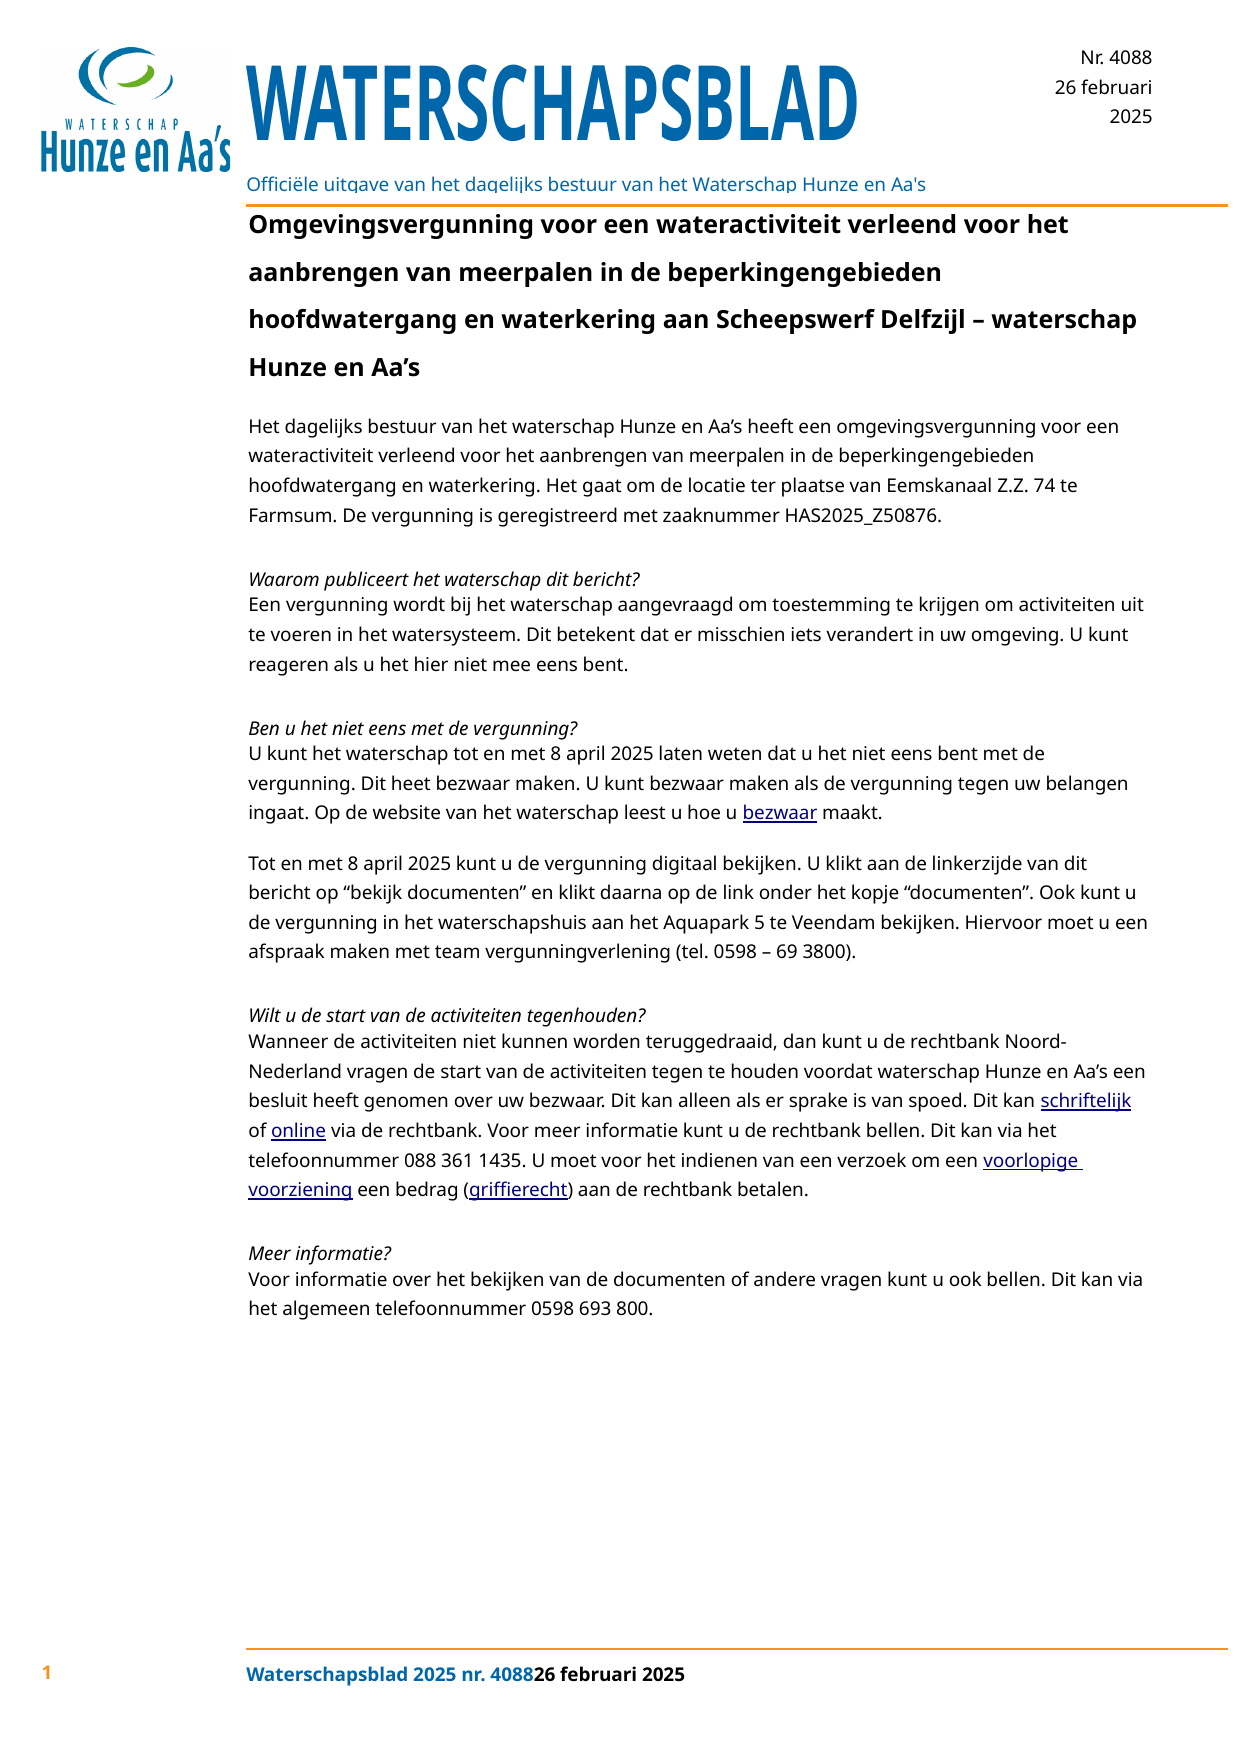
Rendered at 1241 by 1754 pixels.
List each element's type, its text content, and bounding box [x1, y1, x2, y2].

text U kunt het waterschap tot en met 8 april 2025 laten weten dat u het niet eens bent met de vergunning. Dit heet bezwaar maken. U kunt bezwaar maken als de vergunning tegen uw belangen ingaat. Op de website van het waterschap leest u hoe u bezwaar maakt. [248, 740, 1152, 825]
text Het dagelijks bestuur van het waterschap Hunze en Aa’s heeft een omgevingsvergunning voor een wateractiviteit verleend voor het aanbrengen van meerpalen in de beperkingengebieden hoofdwatergang en waterkering. Het gaat om de locatie ter plaatse van Eemskanaal Z.Z. 74 te Farmsum. De vergunning is geregistreerd met zaaknummer HAS2025_Z50876. [248, 413, 1152, 528]
picture [41, 47, 231, 172]
text Ben u het niet eens met de vergunning? [248, 715, 1152, 740]
text Wanneer de activiteiten niet kunnen worden teruggedraaid, dan kunt u de rechtbank Noord-Nederland vragen de start van de activiteiten tegen te houden voordat waterschap Hunze en Aa’s een besluit heeft genomen over uw bezwaar. Dit kan alleen als er sprake is van spoed. Dit kan schriftelijk of online via de rechtbank. Voor meer informatie kunt u de rechtbank bellen. Dit kan via het telefoonnummer 088 361 1435. U moet voor het indienen van een verzoek om een voorlopige voorziening een bedrag (griffierecht) aan de rechtbank betalen. [248, 1028, 1152, 1202]
text Omgevingsvergunning voor een wateractiviteit verleend voor het aanbrengen van meerpalen in de beperkingengebieden hoofdwatergang en waterkering aan Scheepswerf Delfzijl – waterschap Hunze en Aa’s [248, 207, 1152, 384]
text Voor informatie over het bekijken van de documenten of andere vragen kunt u ook bellen. Dit kan via het algemeen telefoonnummer 0598 693 800. [248, 1266, 1152, 1321]
picture [47, 154, 51, 172]
text Tot en met 8 april 2025 kunt u de vergunning digitaal bekijken. U klikt aan de linkerzijde van dit bericht op “bekijk documenten” en klikt daarna op de link onder het kopje “documenten”. Ook kunt u de vergunning in het waterschapshuis aan het Aquapark 5 te Veendam bekijken. Hiervoor moet u een afspraak maken met team vergunningverlening (tel. 0598 – 69 3800). [248, 850, 1152, 964]
picture [183, 163, 191, 172]
picture [226, 145, 231, 156]
text Wilt u de start van de activiteiten tegenhouden? [248, 1003, 1152, 1028]
text Meer informatie? [248, 1240, 1152, 1266]
text Een vergunning wordt bij het waterschap aangevraagd om toestemming te krijgen om activiteiten uit te voeren in het watersysteem. Dit betekent dat er misschien iets verandert in uw omgeving. U kunt reageren als u het hier niet mee eens bent. [248, 592, 1152, 676]
text Waarom publiceert het waterschap dit bericht? [248, 566, 1152, 592]
